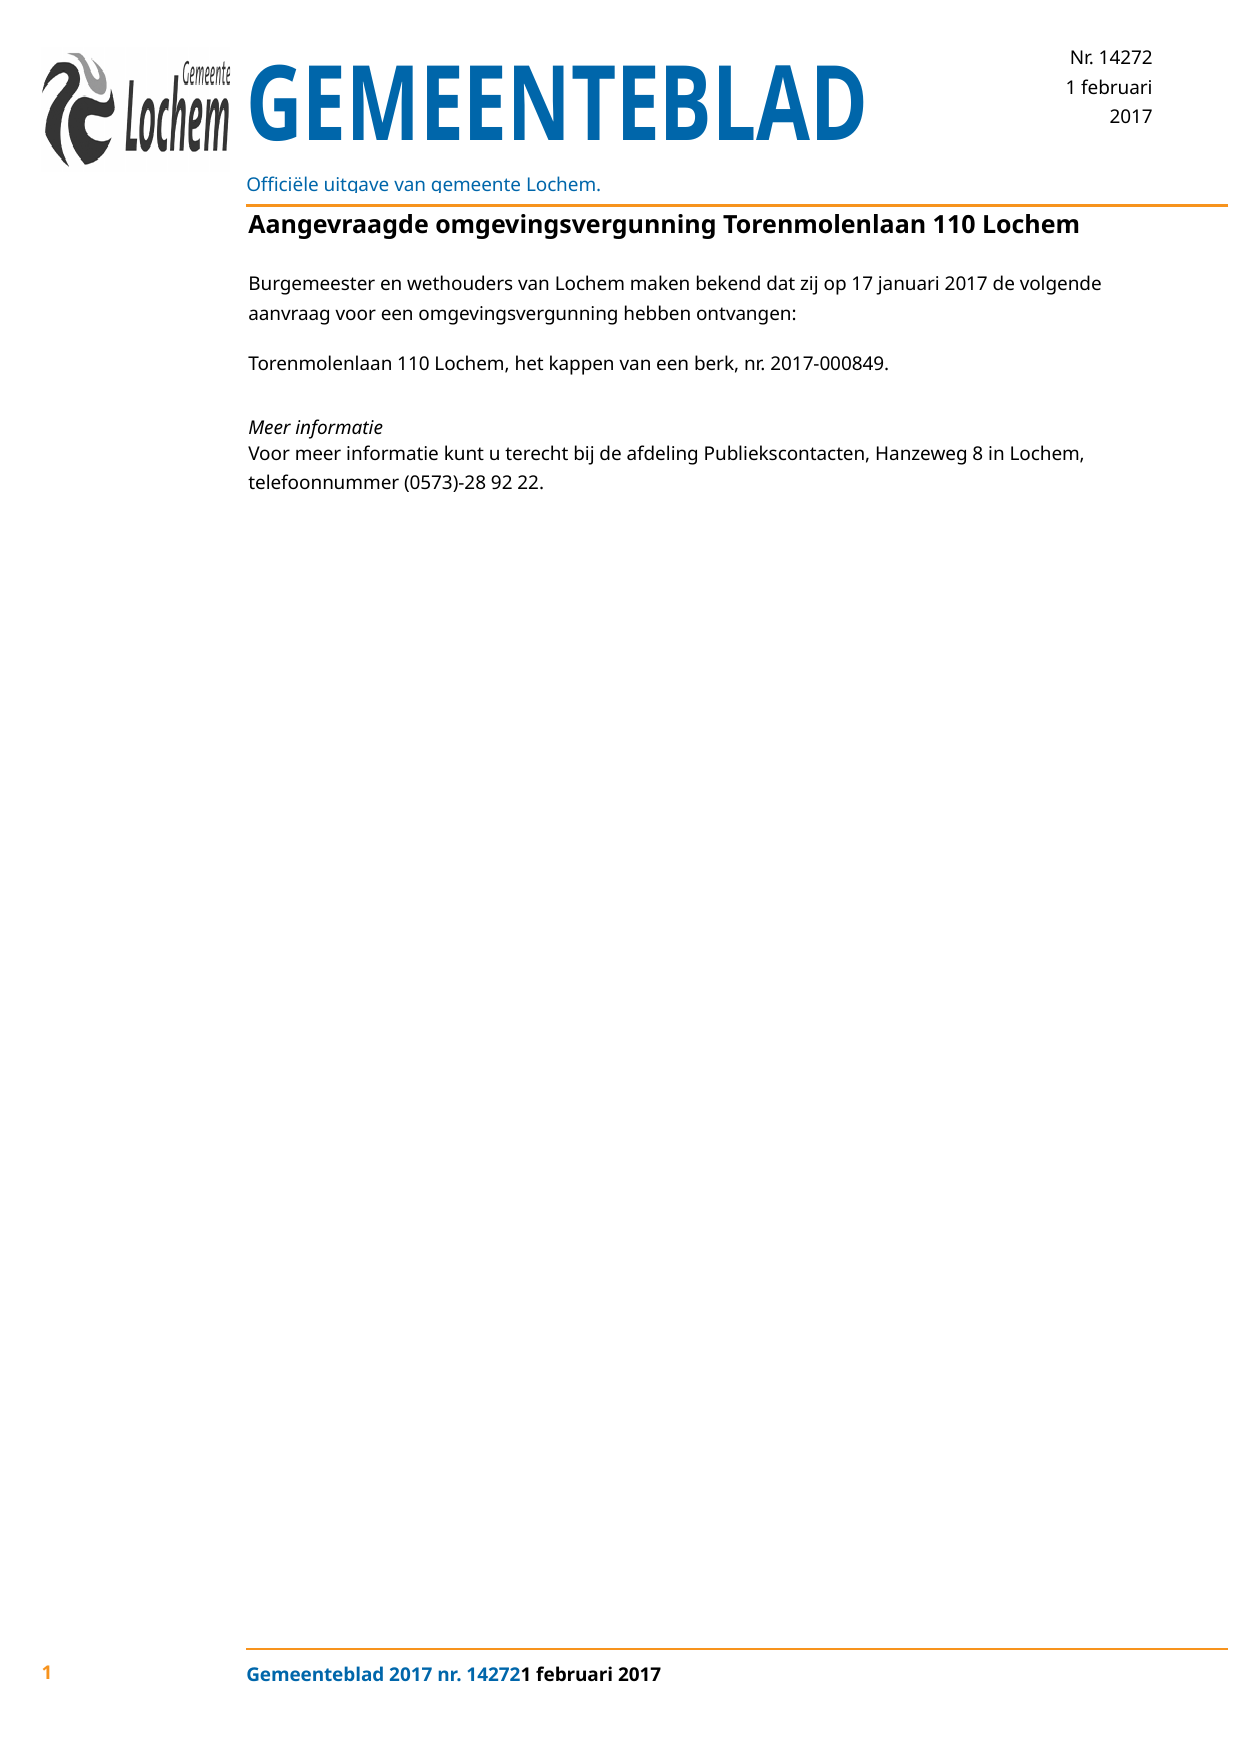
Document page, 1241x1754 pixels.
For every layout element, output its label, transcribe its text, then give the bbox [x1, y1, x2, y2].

text Voor meer informatie kunt u terecht bij de afdeling Publiekscontacten, Hanzeweg 8 in Lochem, telefoonnummer (0573)-28 92 22. [248, 440, 1152, 495]
text Torenmolenlaan 110 Lochem, het kappen van een berk, nr. 2017-000849. [248, 350, 1152, 376]
text Meer informatie [248, 414, 1152, 440]
text Aangevraagde omgevingsvergunning Torenmolenlaan 110 Lochem [248, 207, 1152, 241]
text Burgemeester en wethouders van Lochem maken bekend dat zij op 17 januari 2017 de volgende aanvraag voor een omgevingsvergunning hebben ontvangen: [248, 270, 1152, 326]
picture [41, 47, 231, 172]
